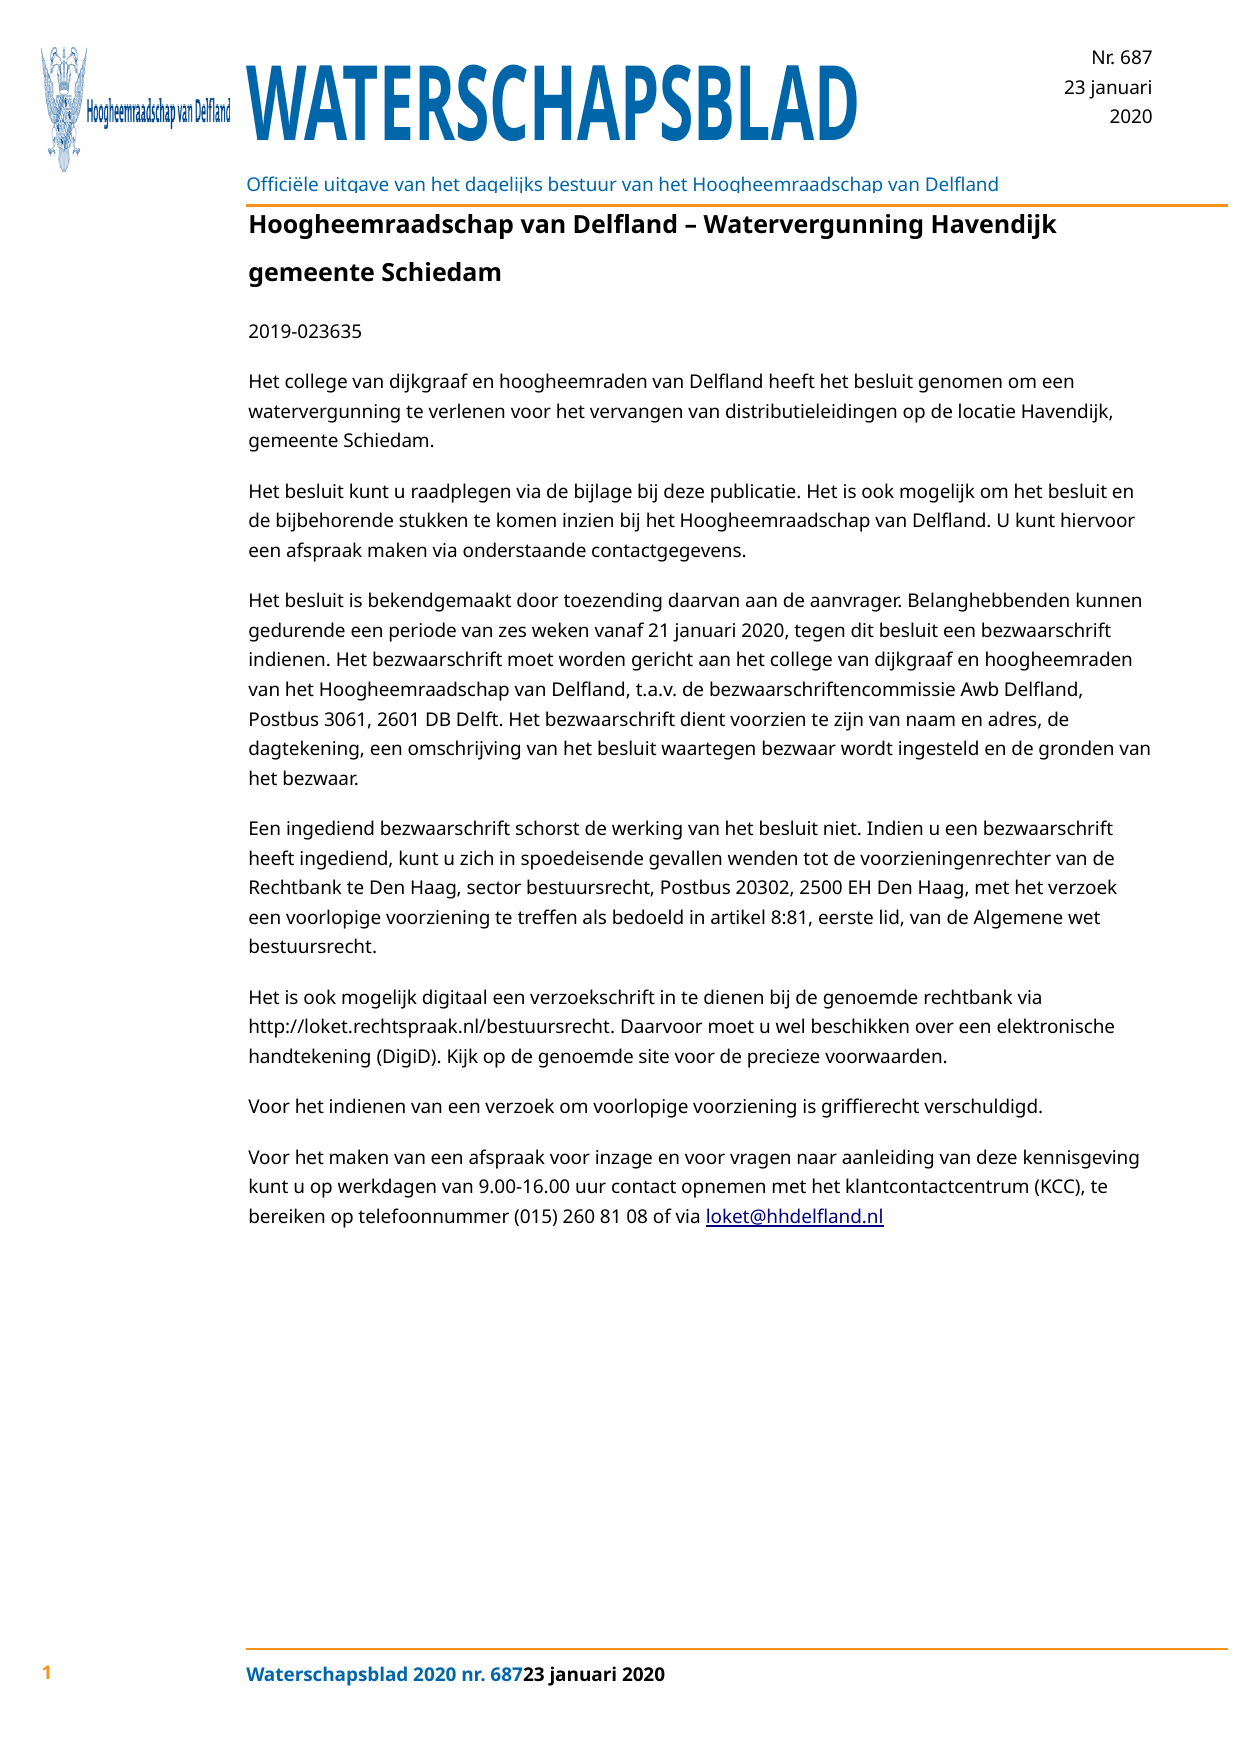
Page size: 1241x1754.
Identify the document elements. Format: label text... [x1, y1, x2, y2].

text Voor het indienen van een verzoek om voorlopige voorziening is griffierecht verschuldigd. [248, 1094, 1152, 1119]
text Een ingediend bezwaarschrift schorst de werking van het besluit niet. Indien u een bezwaarschrift heeft ingediend, kunt u zich in spoedeisende gevallen wenden tot de voorzieningenrechter van de Rechtbank te Den Haag, sector bestuursrecht, Postbus 20302, 2500 EH Den Haag, met het verzoek een voorlopige voorziening te treffen als bedoeld in artikel 8:81, eerste lid, van de Algemene wet bestuursrecht. [248, 815, 1152, 959]
text 2019-023635 [248, 318, 1152, 344]
text Hoogheemraadschap van Delfland – Watervergunning Havendijk gemeente Schiedam [248, 207, 1152, 288]
text Het college van dijkgraaf en hoogheemraden van Delfland heeft het besluit genomen om een watervergunning te verlenen voor het vervangen van distributieleidingen op de locatie Havendijk, gemeente Schiedam. [248, 368, 1152, 453]
text Het besluit is bekendgemaakt door toezending daarvan aan de aanvrager. Belanghebbenden kunnen gedurende een periode van zes weken vanaf 21 januari 2020, tegen dit besluit een bezwaarschrift indienen. Het bezwaarschrift moet worden gericht aan het college van dijkgraaf en hoogheemraden van het Hoogheemraadschap van Delfland, t.a.v. de bezwaarschriftencommissie Awb Delfland, Postbus 3061, 2601 DB Delft. Het bezwaarschrift dient voorzien te zijn van naam en adres, de dagtekening, een omschrijving van het besluit waartegen bezwaar wordt ingesteld en de gronden van het bezwaar. [248, 587, 1152, 791]
text Voor het maken van een afspraak voor inzage en voor vragen naar aanleiding van deze kennisgeving kunt u op werkdagen van 9.00-16.00 uur contact opnemen met het klantcontactcentrum (KCC), te bereiken op telefoonnummer (015) 260 81 08 of via loket@hhdelfland.nl [248, 1144, 1152, 1229]
text Het besluit kunt u raadplegen via de bijlage bij deze publicatie. Het is ook mogelijk om het besluit en de bijbehorende stukken te komen inzien bij het Hoogheemraadschap van Delfland. U kunt hiervoor een afspraak maken via onderstaande contactgegevens. [248, 478, 1152, 563]
picture [41, 47, 231, 172]
text Het is ook mogelijk digitaal een verzoekschrift in te dienen bij de genoemde rechtbank via http://loket.rechtspraak.nl/bestuursrecht. Daarvoor moet u wel beschikken over een elektronische handtekening (DigiD). Kijk op de genoemde site voor de precieze voorwaarden. [248, 984, 1152, 1069]
